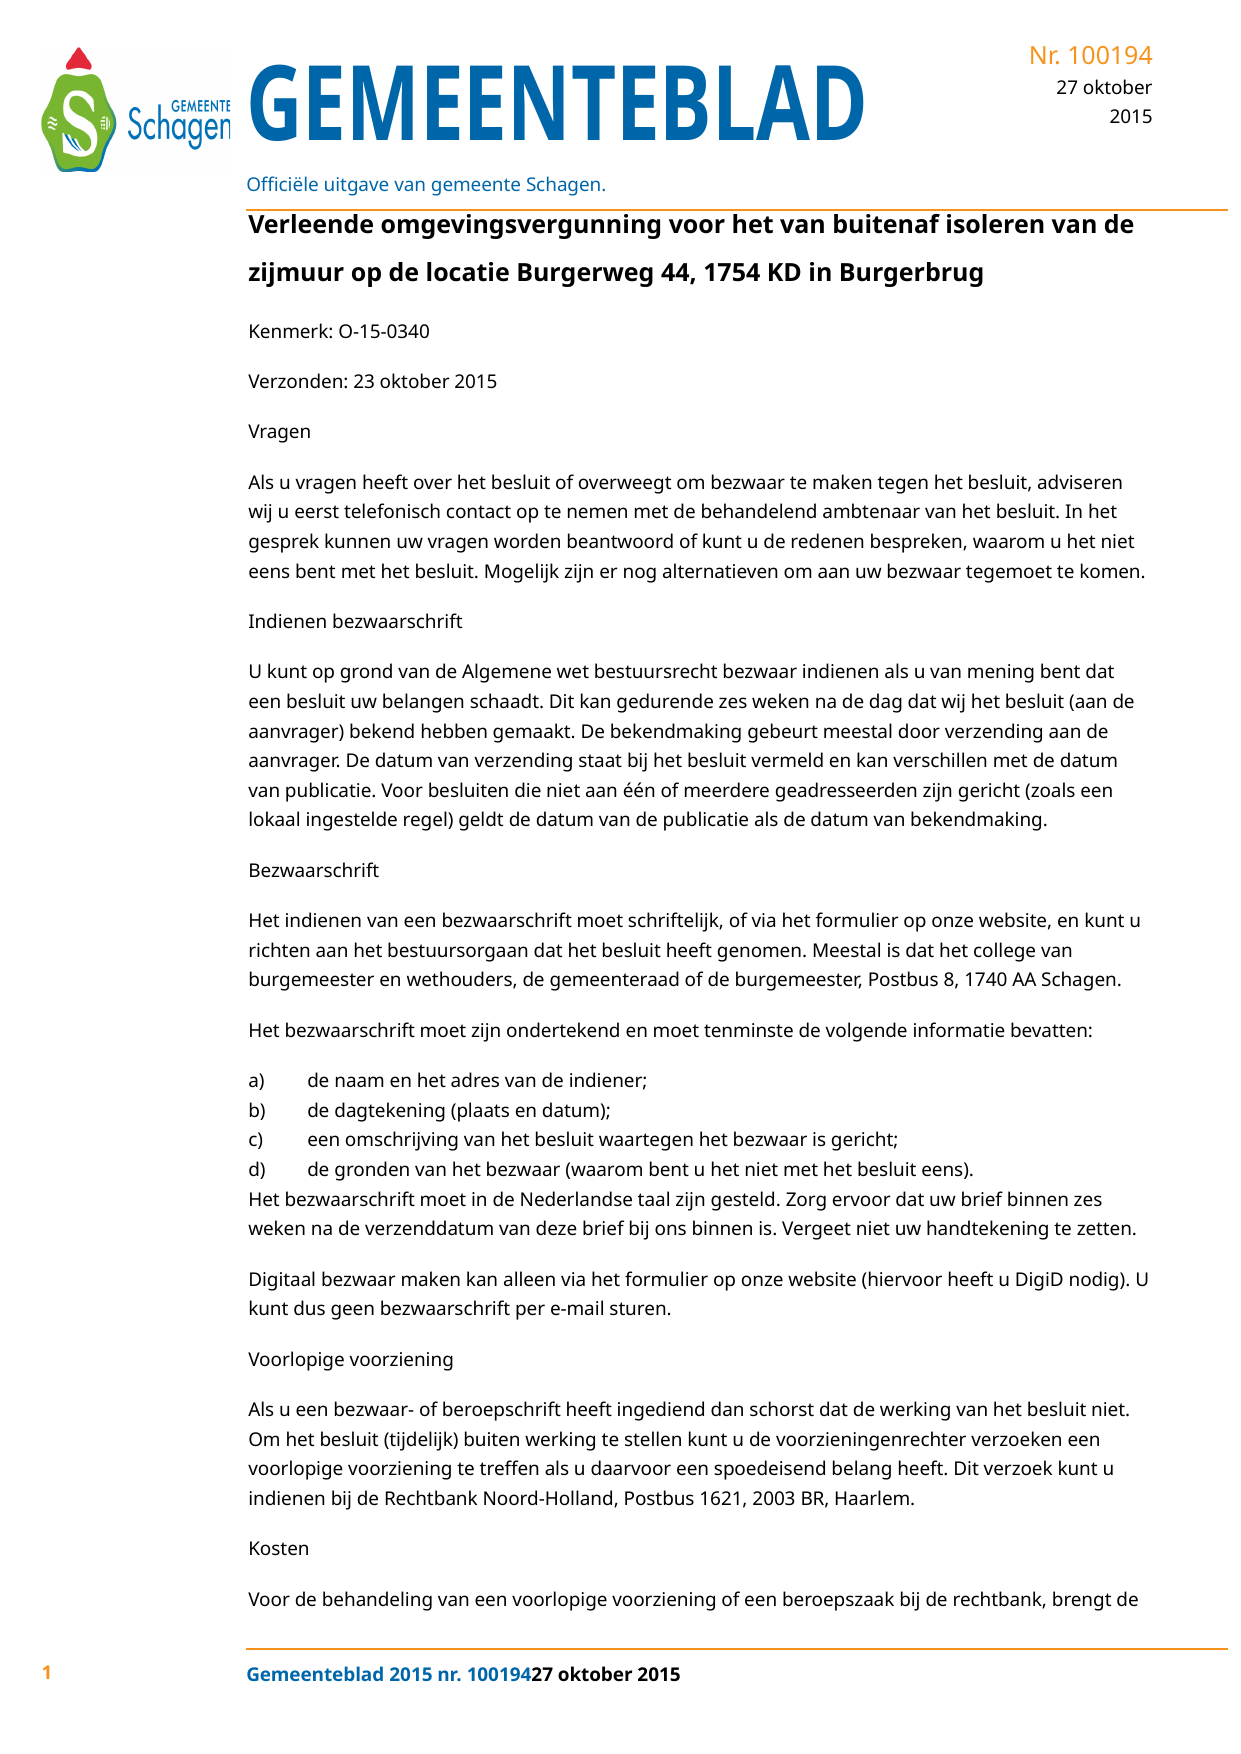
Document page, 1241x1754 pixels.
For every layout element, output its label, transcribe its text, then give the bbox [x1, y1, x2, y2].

text Het indienen van een bezwaarschrift moet schriftelijk, of via het formulier op onze website, en kunt u richten aan het bestuursorgaan dat het besluit heeft genomen. Meestal is dat het college van burgemeester en wethouders, de gemeenteraad of de burgemeester, Postbus 8, 1740 AA Schagen. [248, 907, 1152, 992]
picture [41, 47, 231, 172]
text Kenmerk: O-15-0340 [248, 318, 1152, 344]
text Verzonden: 23 oktober 2015 [248, 368, 1152, 394]
text Digitaal bezwaar maken kan alleen via het formulier op onze website (hiervoor heeft u DigiD nodig). U kunt dus geen bezwaarschrift per e-mail sturen. [248, 1266, 1152, 1321]
text Verleende omgevingsvergunning voor het van buitenaf isoleren van de zijmuur op de locatie Burgerweg 44, 1754 KD in Burgerbrug [248, 211, 1152, 288]
list de naam en het adres van de indiener; [248, 1067, 1152, 1093]
text Bezwaarschrift [248, 857, 1152, 883]
text Als u vragen heeft over het besluit of overweegt om bezwaar te maken tegen het besluit, adviseren wij u eerst telefonisch contact op te nemen met de behandelend ambtenaar van het besluit. In het gesprek kunnen uw vragen worden beantwoord of kunt u de redenen bespreken, waarom u het niet eens bent met het besluit. Mogelijk zijn er nog alternatieven om aan uw bezwaar tegemoet te komen. [248, 469, 1152, 584]
text Voor de behandeling van een voorlopige voorziening of een beroepszaak bij de rechtbank, brengt de [248, 1586, 1152, 1612]
list de gronden van het bezwaar (waarom bent u het niet met het besluit eens). [248, 1156, 1152, 1182]
text Het bezwaarschrift moet zijn ondertekend en moet tenminste de volgende informatie bevatten: [248, 1017, 1152, 1043]
text Kosten [248, 1535, 1152, 1561]
text Voorlopige voorziening [248, 1346, 1152, 1372]
list een omschrijving van het besluit waartegen het bezwaar is gericht; [248, 1127, 1152, 1152]
text Het bezwaarschrift moet in de Nederlandse taal zijn gesteld. Zorg ervoor dat uw brief binnen zes weken na de verzenddatum van deze brief bij ons binnen is. Vergeet niet uw handtekening te zetten. [248, 1186, 1152, 1241]
text Vragen [248, 419, 1152, 444]
list de dagtekening (plaats en datum); [248, 1097, 1152, 1123]
text Als u een bezwaar- of beroepschrift heeft ingediend dan schorst dat de werking van het besluit niet. Om het besluit (tijdelijk) buiten werking te stellen kunt u de voorzieningenrechter verzoeken een voorlopige voorziening te treffen als u daarvoor een spoedeisend belang heeft. Dit verzoek kunt u indienen bij de Rechtbank Noord-Holland, Postbus 1621, 2003 BR, Haarlem. [248, 1396, 1152, 1511]
text U kunt op grond van de Algemene wet bestuursrecht bezwaar indienen als u van mening bent dat een besluit uw belangen schaadt. Dit kan gedurende zes weken na de dag dat wij het besluit (aan de aanvrager) bekend hebben gemaakt. De bekendmaking gebeurt meestal door verzending aan de aanvrager. De datum van verzending staat bij het besluit vermeld en kan verschillen met de datum van publicatie. Voor besluiten die niet aan één of meerdere geadresseerden zijn gericht (zoals een lokaal ingestelde regel) geldt de datum van de publicatie als de datum van bekendmaking. [248, 659, 1152, 832]
text Indienen bezwaarschrift [248, 608, 1152, 634]
